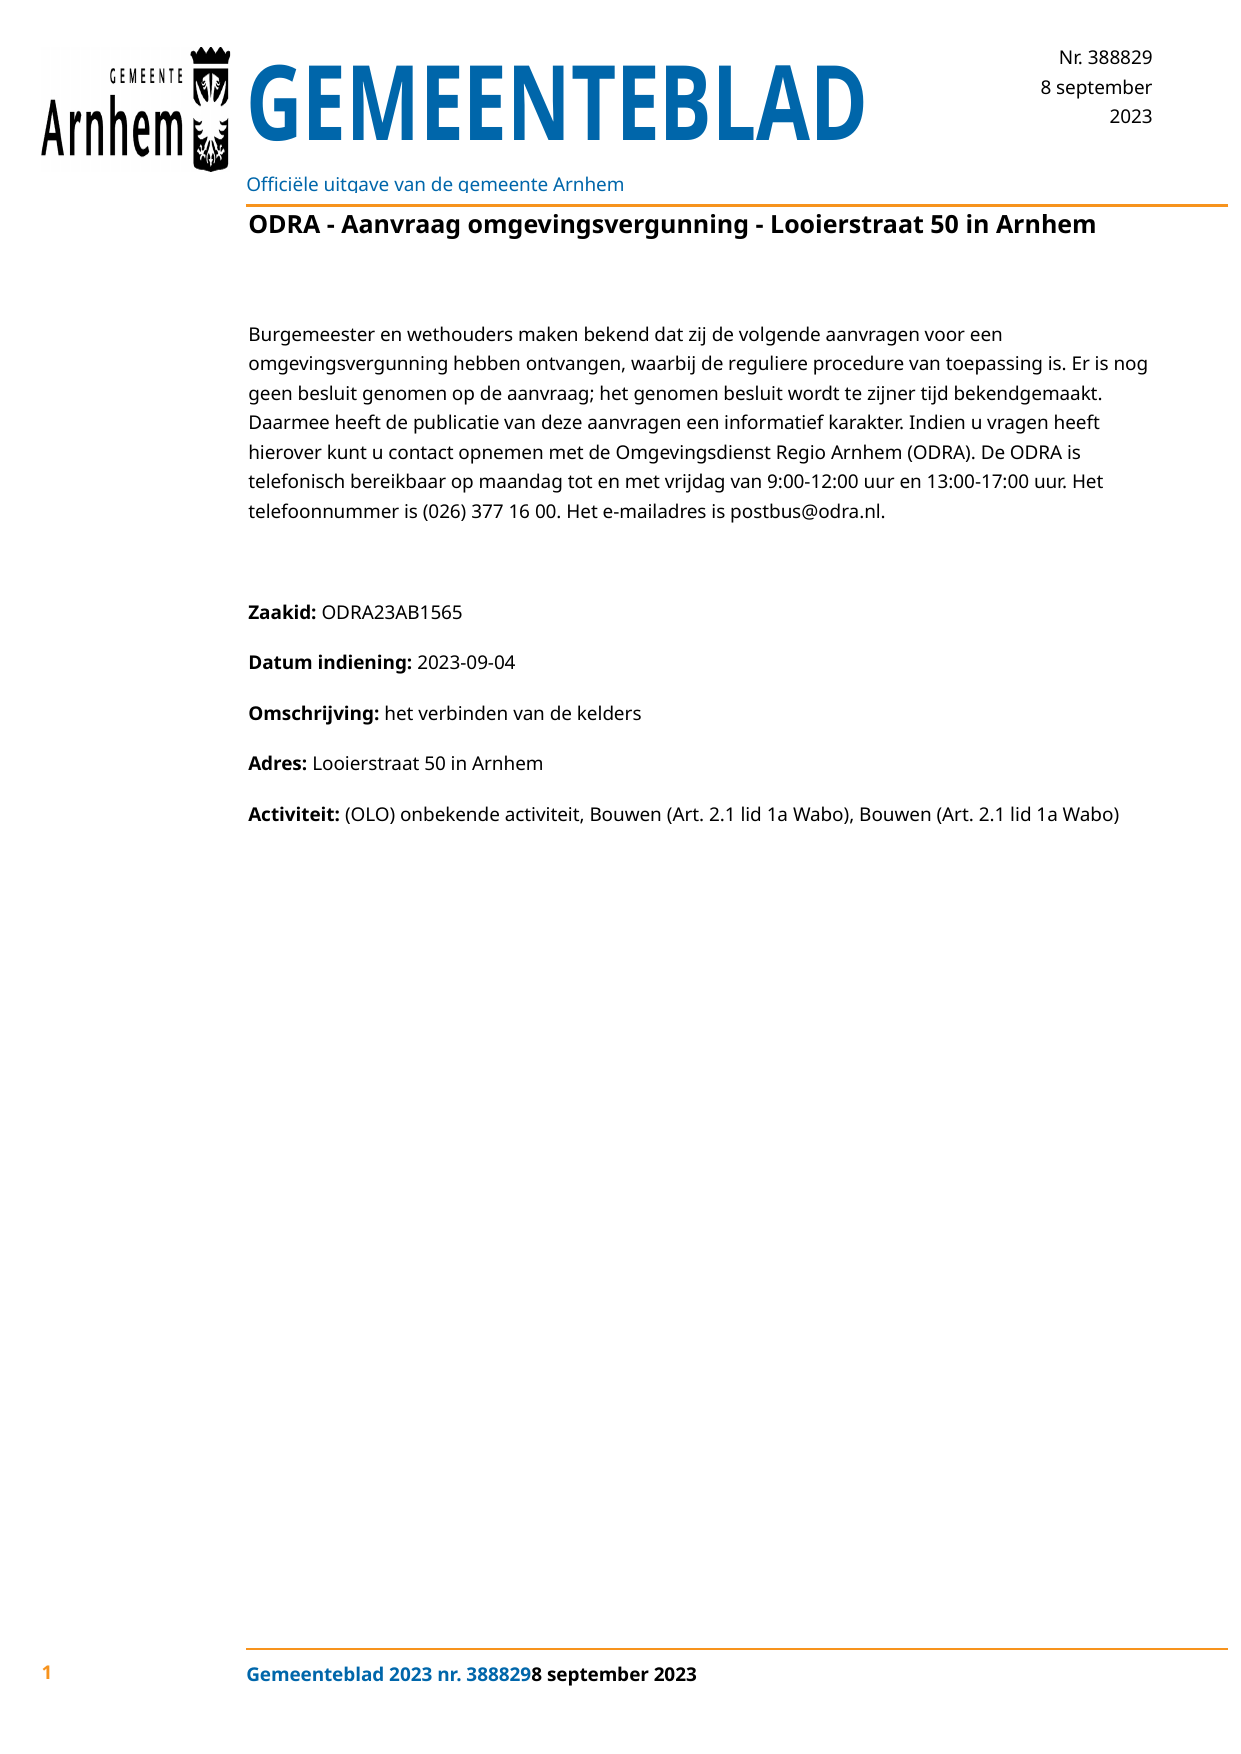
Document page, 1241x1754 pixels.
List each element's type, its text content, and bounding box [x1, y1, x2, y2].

text ODRA - Aanvraag omgevingsvergunning - Looierstraat 50 in Arnhem [248, 207, 1152, 241]
text Datum indiening: 2023-09-04 [248, 649, 1152, 675]
text Activiteit: (OLO) onbekende activiteit, Bouwen (Art. 2.1 lid 1a Wabo), Bouwen (Art. 2.1 lid 1a Wabo) [248, 801, 1152, 826]
picture [41, 47, 231, 172]
text Omschrijving: het verbinden van de kelders [248, 700, 1152, 726]
text Burgemeester en wethouders maken bekend dat zij de volgende aanvragen voor een omgevingsvergunning hebben ontvangen, waarbij de reguliere procedure van toepassing is. Er is nog geen besluit genomen op de aanvraag; het genomen besluit wordt te zijner tijd bekendgemaakt. Daarmee heeft de publicatie van deze aanvragen een informatief karakter. Indien u vragen heeft hierover kunt u contact opnemen met de Omgevingsdienst Regio Arnhem (ODRA). De ODRA is telefonisch bereikbaar op maandag tot en met vrijdag van 9:00-12:00 uur en 13:00-17:00 uur. Het telefoonnummer is (026) 377 16 00. Het e-mailadres is postbus@odra.nl. [248, 321, 1152, 524]
text Zaakid: ODRA23AB1565 [248, 599, 1152, 625]
text Adres: Looierstraat 50 in Arnhem [248, 750, 1152, 776]
